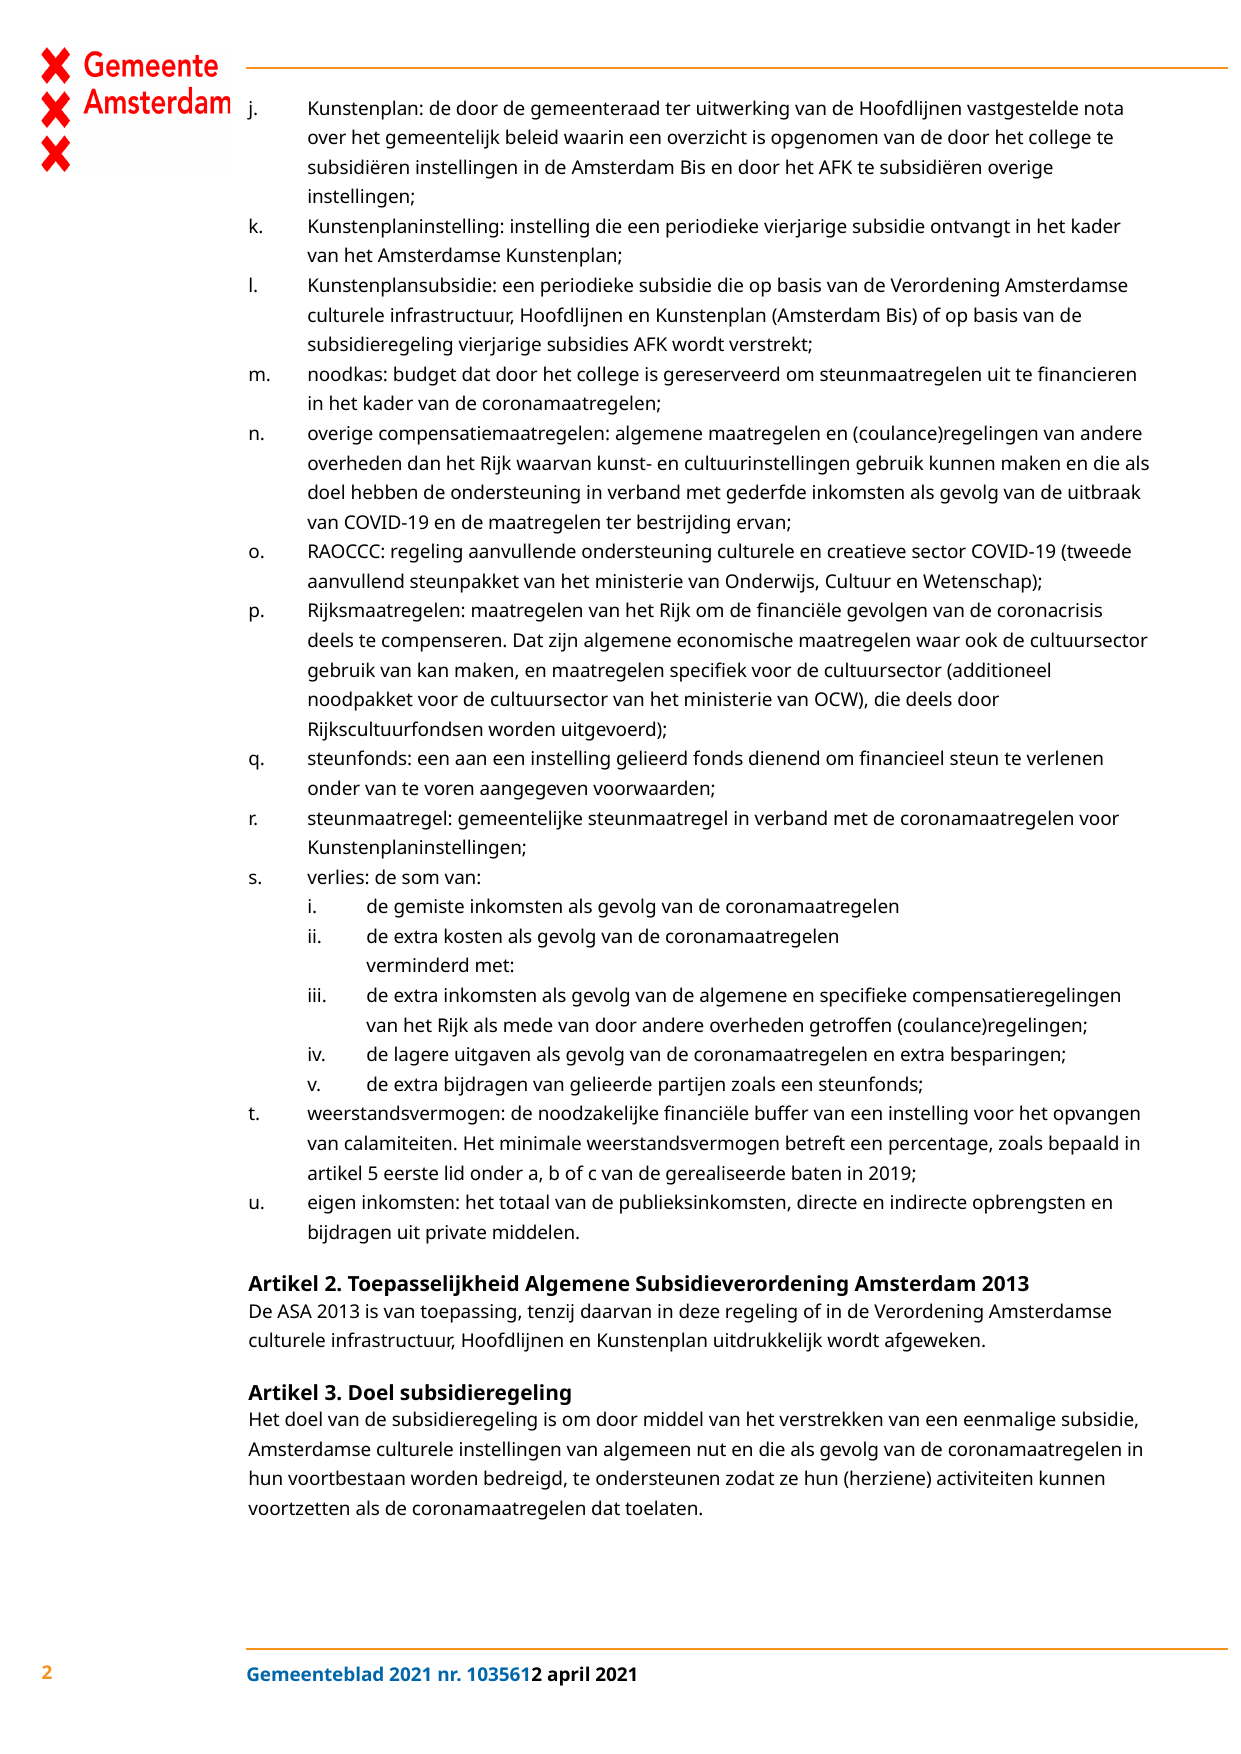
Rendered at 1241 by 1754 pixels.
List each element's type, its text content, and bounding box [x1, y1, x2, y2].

text Artikel 3. Doel subsidieregeling [248, 1378, 1152, 1406]
list de extra inkomsten als gevolg van de algemene en specifieke compensatieregelingen van het Rijk als mede van door andere overheden getroffen (coulance)regelingen; [307, 982, 1152, 1038]
text De ASA 2013 is van toepassing, tenzij daarvan in deze regeling of in de Verordening Amsterdamse culturele infrastructuur, Hoofdlijnen en Kunstenplan uitdrukkelijk wordt afgeweken. [248, 1298, 1152, 1353]
list verminderd met: [307, 953, 1152, 978]
list de extra bijdragen van gelieerde partijen zoals een steunfonds; [307, 1071, 1152, 1097]
list RAOCCC: regeling aanvullende ondersteuning culturele en creatieve sector COVID-19 (tweede aanvullend steunpakket van het ministerie van Onderwijs, Cultuur en Wetenschap); [248, 538, 1152, 594]
list weerstandsvermogen: de noodzakelijke financiële buffer van een instelling voor het opvangen van calamiteiten. Het minimale weerstandsvermogen betreft een percentage, zoals bepaald in artikel 5 eerste lid onder a, b of c van de gerealiseerde baten in 2019; [248, 1101, 1152, 1186]
list Kunstenplan: de door de gemeenteraad ter uitwerking van de Hoofdlijnen vastgestelde nota over het gemeentelijk beleid waarin een overzicht is opgenomen van de door het college te subsidiëren instellingen in de Amsterdam Bis en door het AFK te subsidiëren overige instellingen; [248, 95, 1152, 209]
list de lagere uitgaven als gevolg van de coronamaatregelen en extra besparingen; [307, 1041, 1152, 1067]
list overige compensatiemaatregelen: algemene maatregelen en (coulance)regelingen van andere overheden dan het Rijk waarvan kunst- en cultuurinstellingen gebruik kunnen maken en die als doel hebben de ondersteuning in verband met gederfde inkomsten als gevolg van de uitbraak van COVID-19 en de maatregelen ter bestrijding ervan; [248, 420, 1152, 535]
text Het doel van de subsidieregeling is om door middel van het verstrekken van een eenmalige subsidie, Amsterdamse culturele instellingen van algemeen nut en die als gevolg van de coronamaatregelen in hun voortbestaan worden bedreigd, te ondersteunen zodat ze hun (herziene) activiteiten kunnen voortzetten als de coronamaatregelen dat toelaten. [248, 1406, 1152, 1521]
list de gemiste inkomsten als gevolg van de coronamaatregelen [307, 893, 1152, 919]
list eigen inkomsten: het totaal van de publieksinkomsten, directe en indirecte opbrengsten en bijdragen uit private middelen. [248, 1189, 1152, 1245]
list steunfonds: een aan een instelling gelieerd fonds dienend om financieel steun te verlenen onder van te voren aangegeven voorwaarden; [248, 746, 1152, 801]
list Kunstenplansubsidie: een periodieke subsidie die op basis van de Verordening Amsterdamse culturele infrastructuur, Hoofdlijnen en Kunstenplan (Amsterdam Bis) of op basis van de subsidieregeling vierjarige subsidies AFK wordt verstrekt; [248, 272, 1152, 357]
text Artikel 2. Toepasselijkheid Algemene Subsidieverordening Amsterdam 2013 [248, 1269, 1152, 1298]
picture [41, 47, 231, 172]
list steunmaatregel: gemeentelijke steunmaatregel in verband met de coronamaatregelen voor Kunstenplaninstellingen; [248, 805, 1152, 860]
list verlies: de som van: [248, 864, 1152, 890]
list Kunstenplaninstelling: instelling die een periodieke vierjarige subsidie ontvangt in het kader van het Amsterdamse Kunstenplan; [248, 213, 1152, 268]
list noodkas: budget dat door het college is gereserveerd om steunmaatregelen uit te financieren in het kader van de coronamaatregelen; [248, 361, 1152, 416]
list Rijksmaatregelen: maatregelen van het Rijk om de financiële gevolgen van de coronacrisis deels te compenseren. Dat zijn algemene economische maatregelen waar ook de cultuursector gebruik van kan maken, en maatregelen specifiek voor de cultuursector (additioneel noodpakket voor de cultuursector van het ministerie van OCW), die deels door Rijkscultuurfondsen worden uitgevoerd); [248, 598, 1152, 742]
list de extra kosten als gevolg van de coronamaatregelen [307, 923, 1152, 949]
